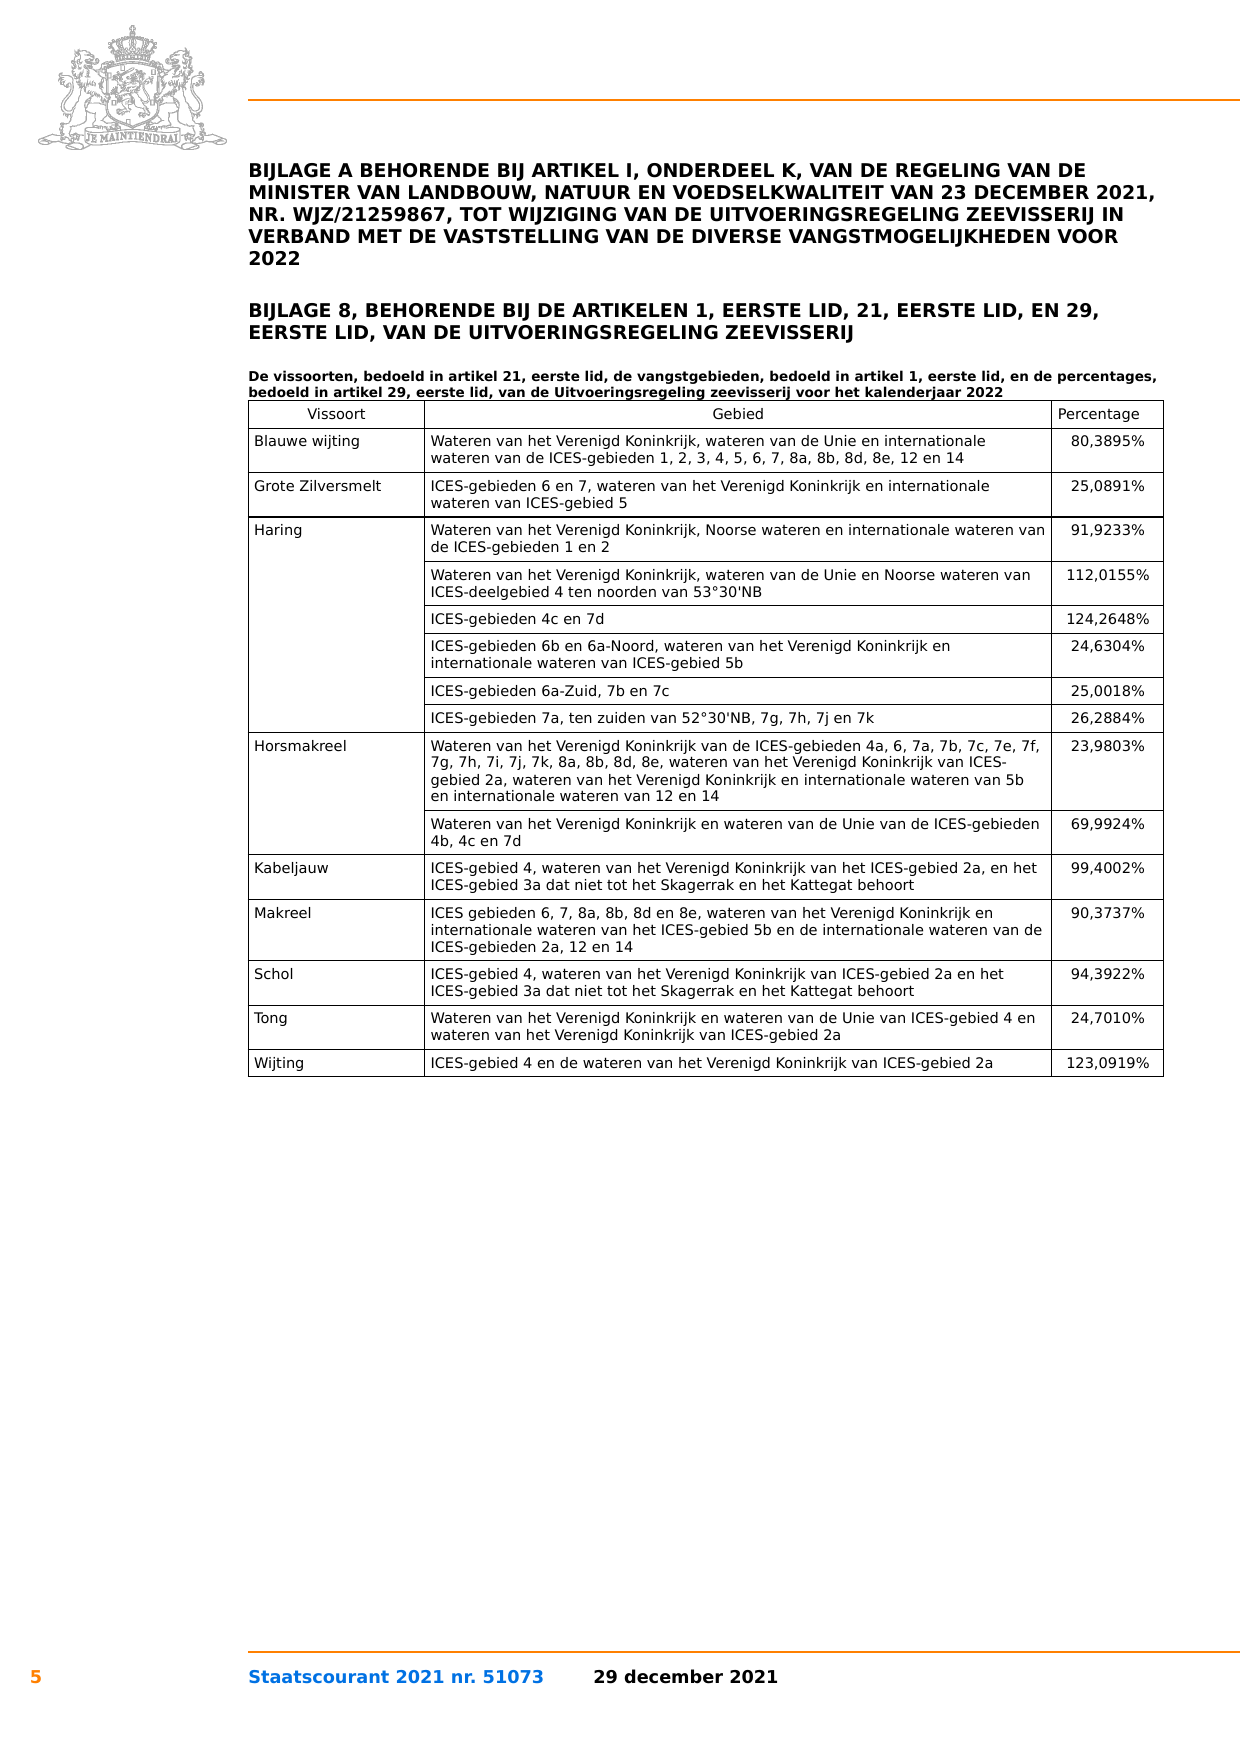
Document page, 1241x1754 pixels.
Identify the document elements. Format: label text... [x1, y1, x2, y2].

table_cell ICES gebieden 6, 7, 8a, 8b, 8d en 8e, wateren van het Verenigd Koninkrijk en internationale wateren van het ICES-gebied 5b en de internationale wateren van de ICES-gebieden 2a, 12 en 14 [425, 900, 1051, 960]
subtitle BIJLAGE 8, BEHORENDE BIJ DE ARTIKELEN 1, EERSTE LID, 21, EERSTE LID, EN 29, EERSTE LID, VAN DE UITVOERINGSREGELING ZEEVISSERIJ [248, 300, 1163, 344]
table_cell Wateren van het Verenigd Koninkrijk en wateren van de Unie van de ICES-gebieden 4b, 4c en 7d [425, 811, 1051, 854]
table_cell 90,3737% [1052, 900, 1163, 960]
table_cell Wateren van het Verenigd Koninkrijk van de ICES-gebieden 4a, 6, 7a, 7b, 7c, 7e, 7f, 7g, 7h, 7i, 7j, 7k, 8a, 8b, 8d, 8e, wateren van het Verenigd Koninkrijk van ICES-gebied 2a, wateren van het Verenigd Koninkrijk en internationale wateren van 5b en internationale wateren van 12 en 14 [425, 733, 1051, 810]
table_cell 94,3922% [1052, 961, 1163, 1004]
table_cell Wateren van het Verenigd Koninkrijk, wateren van de Unie en internationale wateren van de ICES-gebieden 1, 2, 3, 4, 5, 6, 7, 8a, 8b, 8d, 8e, 12 en 14 [425, 429, 1051, 472]
table_cell Horsmakreel [249, 733, 424, 854]
table_cell ICES-gebied 4 en de wateren van het Verenigd Koninkrijk van ICES-gebied 2a [425, 1050, 1051, 1076]
table_cell 25,0018% [1052, 678, 1163, 704]
table_cell Kabeljauw [249, 855, 424, 899]
table_cell Wijting [249, 1050, 424, 1076]
table_cell ICES-gebieden 7a, ten zuiden van 52°30'NB, 7g, 7h, 7j en 7k [425, 705, 1051, 732]
table_cell ICES-gebieden 6b en 6a-Noord, wateren van het Verenigd Koninkrijk en internationale wateren van ICES-gebied 5b [425, 634, 1051, 677]
table_cell 112,0155% [1052, 562, 1163, 605]
table_cell Vissoort [249, 401, 424, 428]
table_cell ICES-gebieden 6a-Zuid, 7b en 7c [425, 678, 1051, 704]
table_cell Grote Zilversmelt [249, 473, 424, 516]
table_cell ICES-gebied 4, wateren van het Verenigd Koninkrijk van ICES-gebied 2a en het ICES-gebied 3a dat niet tot het Skagerrak en het Kattegat behoort [425, 961, 1051, 1004]
table_cell Percentage [1052, 401, 1163, 428]
table_cell 124,2648% [1052, 606, 1163, 632]
table_cell 24,6304% [1052, 634, 1163, 677]
table_cell ICES-gebieden 4c en 7d [425, 606, 1051, 632]
table_cell Schol [249, 961, 424, 1004]
table_cell Wateren van het Verenigd Koninkrijk, wateren van de Unie en Noorse wateren van ICES-deelgebied 4 ten noorden van 53°30'NB [425, 562, 1051, 605]
table_cell Makreel [249, 900, 424, 960]
table_cell Wateren van het Verenigd Koninkrijk, Noorse wateren en internationale wateren van de ICES-gebieden 1 en 2 [425, 518, 1051, 561]
table_cell 91,9233% [1052, 518, 1163, 561]
table_header De vissoorten, bedoeld in artikel 21, eerste lid, de vangstgebieden, bedoeld in artikel 1, eerste lid, en de percentages, bedoeld in artikel 29, eerste lid, van de Uitvoeringsregeling zeevisserij voor het kalenderjaar 2022 [248, 369, 1163, 400]
table_cell 80,3895% [1052, 429, 1163, 472]
table_cell ICES-gebied 4, wateren van het Verenigd Koninkrijk van het ICES-gebied 2a, en het ICES-gebied 3a dat niet tot het Skagerrak en het Kattegat behoort [425, 855, 1051, 899]
table_cell 25,0891% [1052, 473, 1163, 516]
subtitle BIJLAGE A BEHORENDE BIJ ARTIKEL I, ONDERDEEL K, VAN DE REGELING VAN DE MINISTER VAN LANDBOUW, NATUUR EN VOEDSELKWALITEIT VAN 23 DECEMBER 2021, NR. WJZ/21259867, TOT WIJZIGING VAN DE UITVOERINGSREGELING ZEEVISSERIJ IN VERBAND MET DE VASTSTELLING VAN DE DIVERSE VANGSTMOGELIJKHEDEN VOOR 2022 [248, 160, 1163, 270]
table_cell ICES-gebieden 6 en 7, wateren van het Verenigd Koninkrijk en internationale wateren van ICES-gebied 5 [425, 473, 1051, 516]
table_cell Haring [249, 518, 424, 732]
table_cell 123,0919% [1052, 1050, 1163, 1076]
table_cell Gebied [425, 401, 1051, 428]
table_cell 26,2884% [1052, 705, 1163, 732]
picture [38, 25, 227, 150]
table_cell 24,7010% [1052, 1006, 1163, 1049]
table_cell Blauwe wijting [249, 429, 424, 472]
table_cell Tong [249, 1006, 424, 1049]
table_cell 69,9924% [1052, 811, 1163, 854]
table_cell 99,4002% [1052, 855, 1163, 899]
table_cell 23,9803% [1052, 733, 1163, 810]
table_cell Wateren van het Verenigd Koninkrijk en wateren van de Unie van ICES-gebied 4 en wateren van het Verenigd Koninkrijk van ICES-gebied 2a [425, 1006, 1051, 1049]
